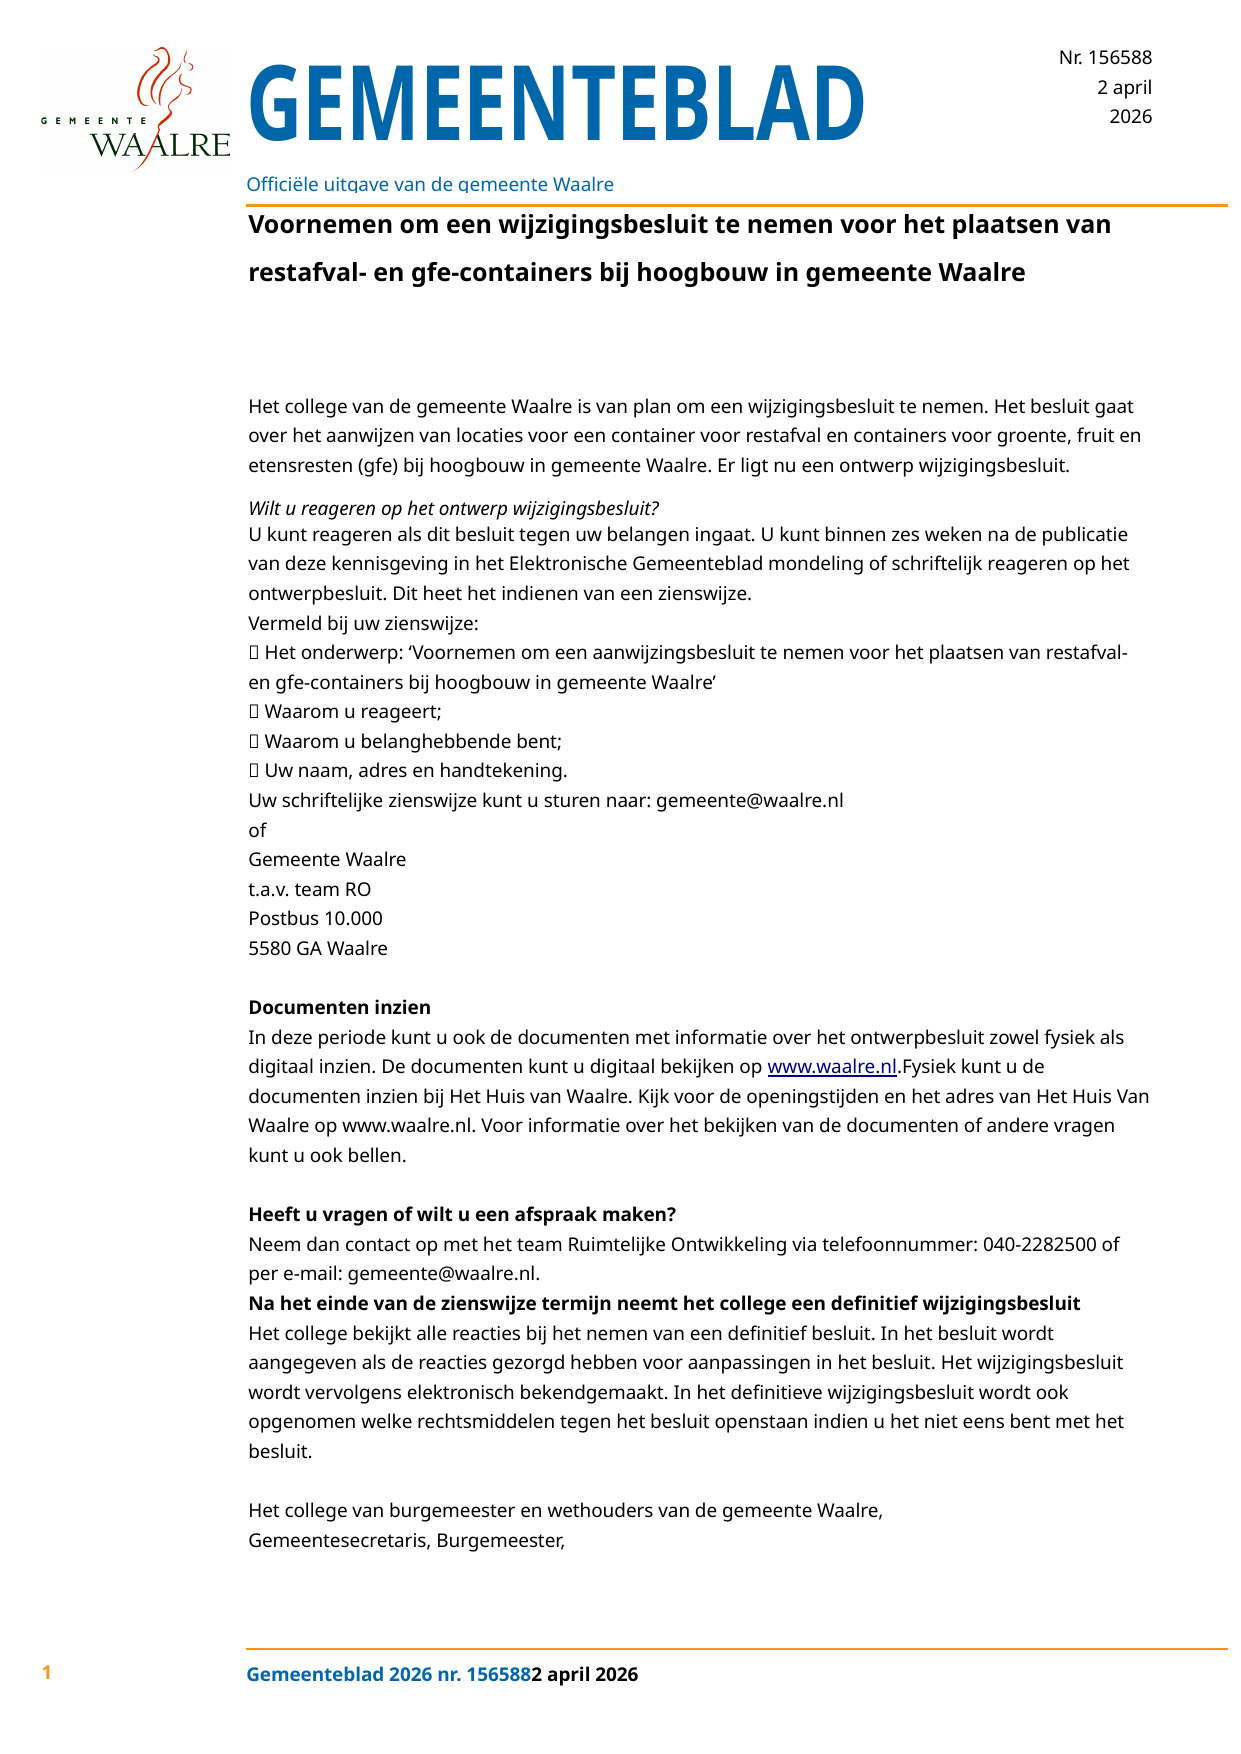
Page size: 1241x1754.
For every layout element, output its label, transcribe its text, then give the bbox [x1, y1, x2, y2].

text Het college van de gemeente Waalre is van plan om een wijzigingsbesluit te nemen. Het besluit gaat over het aanwijzen van locaties voor een container voor restafval en containers voor groente, fruit en etensresten (gfe) bij hoogbouw in gemeente Waalre. Er ligt nu een ontwerp wijzigingsbesluit. [248, 393, 1152, 478]
text Documenten inzien [248, 994, 1152, 1020]
text  Waarom u belanghebbende bent; [248, 728, 1152, 754]
text Het college van burgemeester en wethouders van de gemeente Waalre, [248, 1497, 1152, 1523]
text  Waarom u reageert; [248, 698, 1152, 724]
text Voornemen om een wijzigingsbesluit te nemen voor het plaatsen van restafval- en gfe-containers bij hoogbouw in gemeente Waalre [248, 207, 1152, 288]
text 5580 GA Waalre [248, 935, 1152, 961]
text In deze periode kunt u ook de documenten met informatie over het ontwerpbesluit zowel fysiek als digitaal inzien. De documenten kunt u digitaal bekijken op www.waalre.nl.Fysiek kunt u de documenten inzien bij Het Huis van Waalre. Kijk voor de openingstijden en het adres van Het Huis Van Waalre op www.waalre.nl. Voor informatie over het bekijken van de documenten of andere vragen kunt u ook bellen. [248, 1024, 1152, 1168]
text  Het onderwerp: ‘Voornemen om een aanwijzingsbesluit te nemen voor het plaatsen van restafval- en gfe-containers bij hoogbouw in gemeente Waalre’ [248, 639, 1152, 694]
text Gemeente Waalre [248, 846, 1152, 872]
text Wilt u reageren op het ontwerp wijzigingsbesluit? [248, 495, 1152, 521]
text  Uw naam, adres en handtekening. [248, 758, 1152, 783]
text of [248, 817, 1152, 842]
text t.a.v. team RO [248, 876, 1152, 902]
picture [41, 47, 231, 172]
text U kunt reageren als dit besluit tegen uw belangen ingaat. U kunt binnen zes weken na de publicatie van deze kennisgeving in het Elektronische Gemeenteblad mondeling of schriftelijk reageren op het ontwerpbesluit. Dit heet het indienen van een zienswijze. [248, 521, 1152, 606]
text Heeft u vragen of wilt u een afspraak maken? [248, 1201, 1152, 1227]
text Uw schriftelijke zienswijze kunt u sturen naar: gemeente@waalre.nl [248, 787, 1152, 813]
text Na het einde van de zienswijze termijn neemt het college een definitief wijzigingsbesluit [248, 1290, 1152, 1316]
text Gemeentesecretaris, Burgemeester, [248, 1527, 1152, 1552]
text Postbus 10.000 [248, 906, 1152, 931]
text Het college bekijkt alle reacties bij het nemen van een definitief besluit. In het besluit wordt aangegeven als de reacties gezorgd hebben voor aanpassingen in het besluit. Het wijzigingsbesluit wordt vervolgens elektronisch bekendgemaakt. In het definitieve wijzigingsbesluit wordt ook opgenomen welke rechtsmiddelen tegen het besluit openstaan indien u het niet eens bent met het besluit. [248, 1320, 1152, 1464]
text Vermeld bij uw zienswijze: [248, 610, 1152, 635]
text Neem dan contact op met het team Ruimtelijke Ontwikkeling via telefoonnummer: 040-2282500 of per e-mail: gemeente@waalre.nl. [248, 1231, 1152, 1286]
